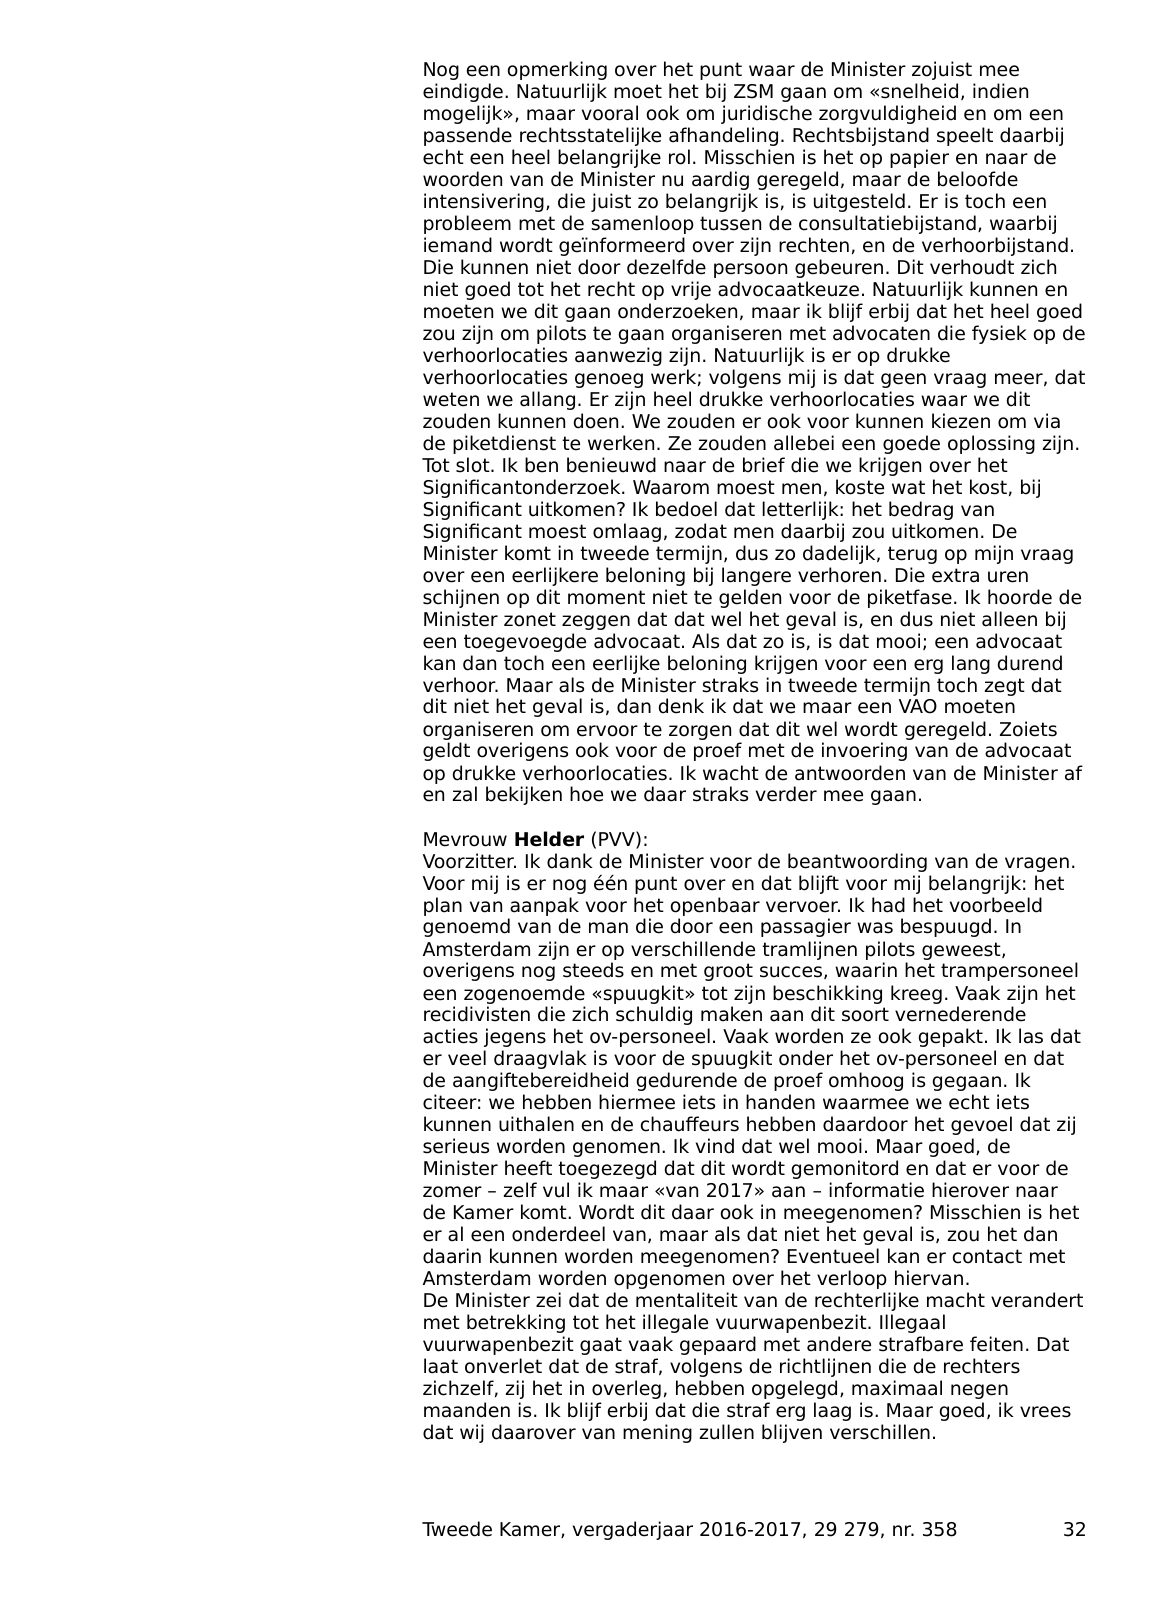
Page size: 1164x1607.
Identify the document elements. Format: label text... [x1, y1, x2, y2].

text Tot slot. Ik ben benieuwd naar de brief die we krijgen over het Significantonderzoek. Waarom moest men, koste wat het kost, bij Significant uitkomen? Ik bedoel dat letterlijk: het bedrag van Significant moest omlaag, zodat men daarbij zou uitkomen. De Minister komt in tweede termijn, dus zo dadelijk, terug op mijn vraag over een eerlijkere beloning bij langere verhoren. Die extra uren schijnen op dit moment niet te gelden voor de piketfase. Ik hoorde de Minister zonet zeggen dat dat wel het geval is, en dus niet alleen bij een toegevoegde advocaat. Als dat zo is, is dat mooi; een advocaat kan dan toch een eerlijke beloning krijgen voor een erg lang durend verhoor. Maar als de Minister straks in tweede termijn toch zegt dat dit niet het geval is, dan denk ik dat we maar een VAO moeten organiseren om ervoor te zorgen dat dit wel wordt geregeld. Zoiets geldt overigens ook voor de proef met de invoering van de advocaat op drukke verhoorlocaties. Ik wacht de antwoorden van de Minister af en zal bekijken hoe we daar straks verder mee gaan. [422, 455, 1087, 806]
text De Minister zei dat de mentaliteit van de rechterlijke macht verandert met betrekking tot het illegale vuurwapenbezit. Illegaal vuurwapenbezit gaat vaak gepaard met andere strafbare feiten. Dat laat onverlet dat de straf, volgens de richtlijnen die de rechters zichzelf, zij het in overleg, hebben opgelegd, maximaal negen maanden is. Ik blijf erbij dat die straf erg laag is. Maar goed, ik vrees dat wij daarover van mening zullen blijven verschillen. [422, 1290, 1087, 1444]
text Nog een opmerking over het punt waar de Minister zojuist mee eindigde. Natuurlijk moet het bij ZSM gaan om «snelheid, indien mogelijk», maar vooral ook om juridische zorgvuldigheid en om een passende rechtsstatelijke afhandeling. Rechtsbijstand speelt daarbij echt een heel belangrijke rol. Misschien is het op papier en naar de woorden van de Minister nu aardig geregeld, maar de beloofde intensivering, die juist zo belangrijk is, is uitgesteld. Er is toch een probleem met de samenloop tussen de consultatiebijstand, waarbij iemand wordt geïnformeerd over zijn rechten, en de verhoorbijstand. Die kunnen niet door dezelfde persoon gebeuren. Dit verhoudt zich niet goed tot het recht op vrije advocaatkeuze. Natuurlijk kunnen en moeten we dit gaan onderzoeken, maar ik blijf erbij dat het heel goed zou zijn om pilots te gaan organiseren met advocaten die fysiek op de verhoorlocaties aanwezig zijn. Natuurlijk is er op drukke verhoorlocaties genoeg werk; volgens mij is dat geen vraag meer, dat weten we allang. Er zijn heel drukke verhoorlocaties waar we dit zouden kunnen doen. We zouden er ook voor kunnen kiezen om via de piketdienst te werken. Ze zouden allebei een goede oplossing zijn. [422, 59, 1087, 455]
text Mevrouw Helder (PVV): [422, 828, 1087, 851]
text Voorzitter. Ik dank de Minister voor de beantwoording van de vragen. Voor mij is er nog één punt over en dat blijft voor mij belangrijk: het plan van aanpak voor het openbaar vervoer. Ik had het voorbeeld genoemd van de man die door een passagier was bespuugd. In Amsterdam zijn er op verschillende tramlijnen pilots geweest, overigens nog steeds en met groot succes, waarin het trampersoneel een zogenoemde «spuugkit» tot zijn beschikking kreeg. Vaak zijn het recidivisten die zich schuldig maken aan dit soort vernederende acties jegens het ov-personeel. Vaak worden ze ook gepakt. Ik las dat er veel draagvlak is voor de spuugkit onder het ov-personeel en dat de aangiftebereidheid gedurende de proef omhoog is gegaan. Ik citeer: we hebben hiermee iets in handen waarmee we echt iets kunnen uithalen en de chauffeurs hebben daardoor het gevoel dat zij serieus worden genomen. Ik vind dat wel mooi. Maar goed, de Minister heeft toegezegd dat dit wordt gemonitord en dat er voor de zomer – zelf vul ik maar «van 2017» aan – informatie hierover naar de Kamer komt. Wordt dit daar ook in meegenomen? Misschien is het er al een onderdeel van, maar als dat niet het geval is, zou het dan daarin kunnen worden meegenomen? Eventueel kan er contact met Amsterdam worden opgenomen over het verloop hiervan. [422, 851, 1087, 1290]
